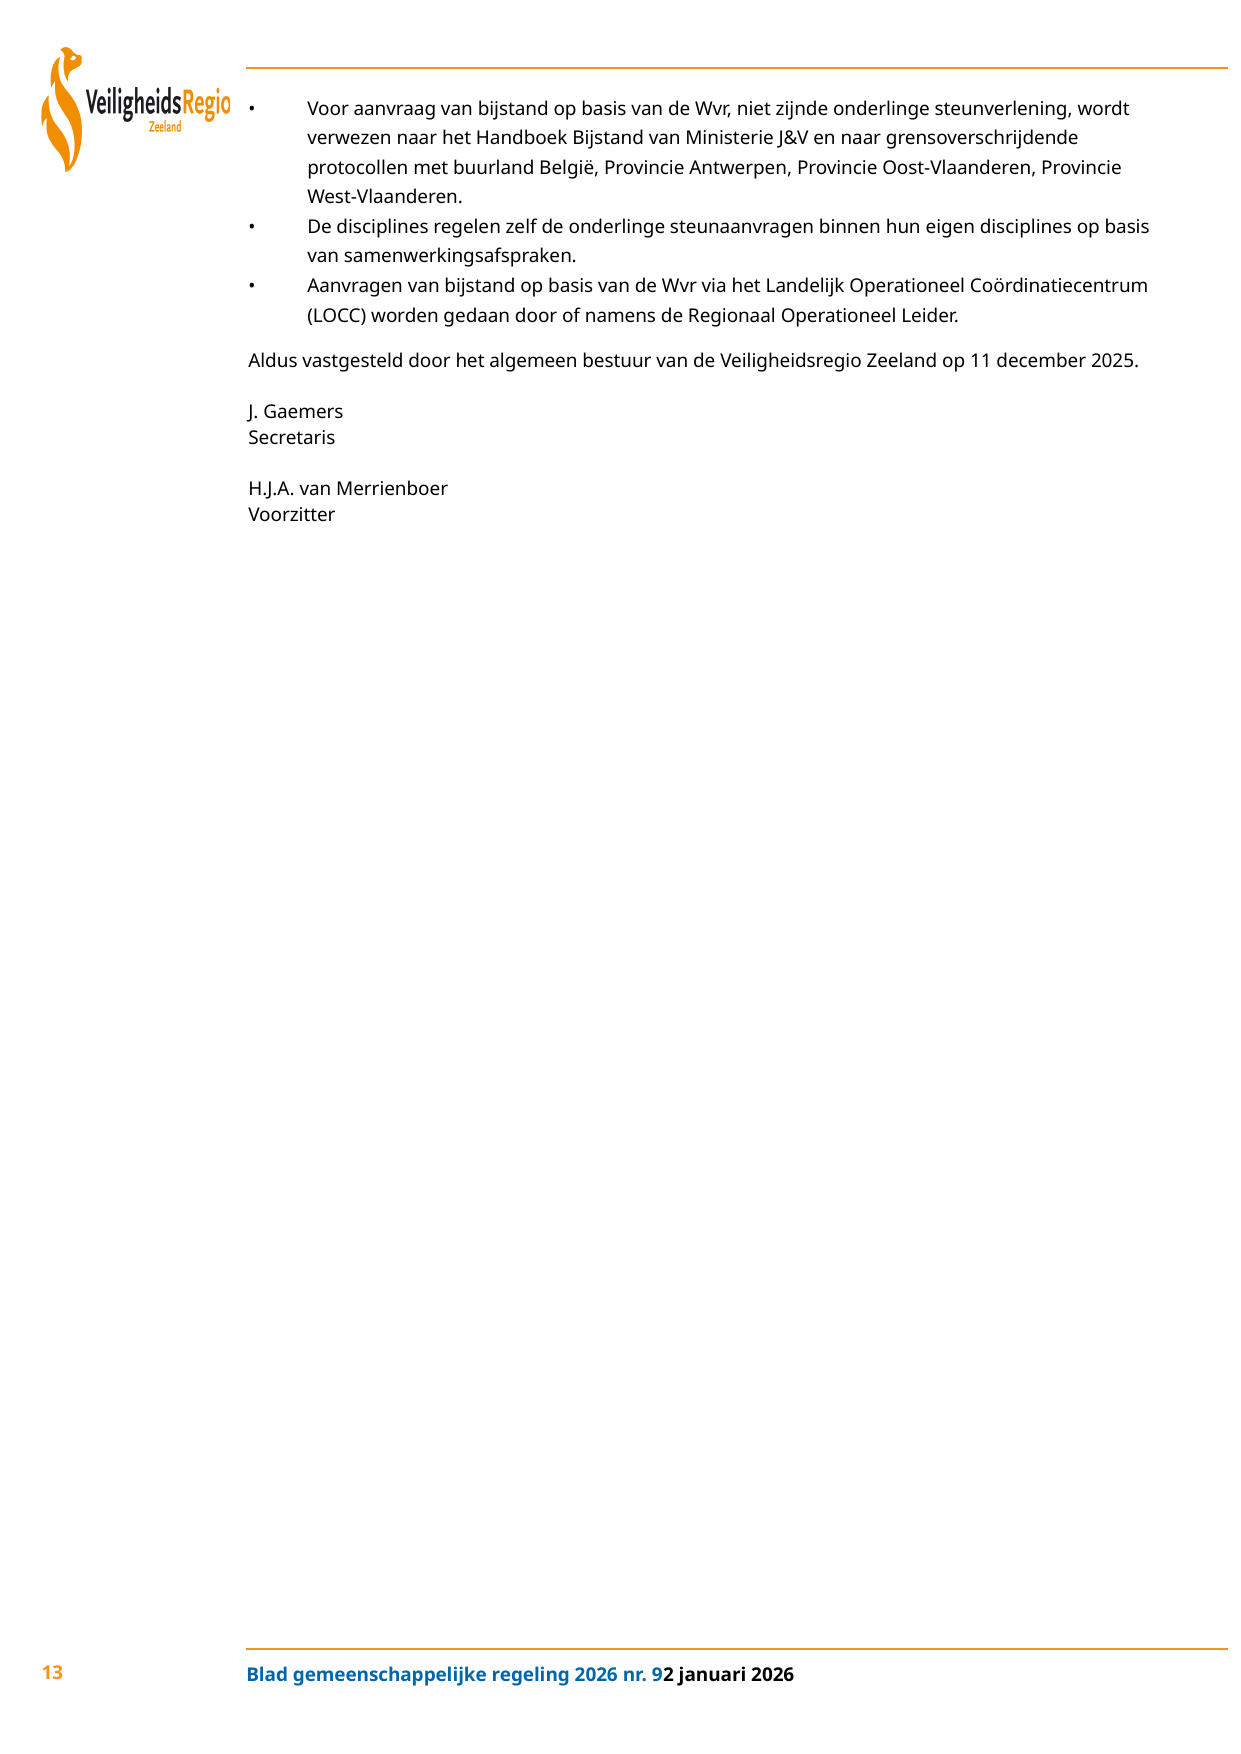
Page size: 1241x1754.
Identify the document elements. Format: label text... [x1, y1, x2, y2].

table_cell Voor aanvraag van bijstand op basis van de Wvr, niet zijnde onderlinge steunverlening, wordt verwezen naar het Handboek Bijstand van Ministerie J&V en naar grensoverschrijdende protocollen met buurland België, Provincie Antwerpen, Provincie Oost-Vlaanderen, Provincie West-Vlaanderen. De disciplines regelen zelf de onderlinge steunaanvragen binnen hun eigen disciplines op basis van samenwerkingsafspraken. Aanvragen van bijstand op basis van de Wvr via het Landelijk Operationeel Coördinatiecentrum (LOCC) worden gedaan door of namens de Regionaal Operationeel Leider. [248, 95, 1152, 328]
text H.J.A. van Merrienboer [248, 476, 1152, 501]
text Voorzitter [248, 501, 1152, 527]
picture [41, 47, 231, 172]
text J. Gaemers [248, 398, 1152, 424]
text Aldus vastgesteld door het algemeen bestuur van de Veiligheidsregio Zeeland op 11 december 2025. [248, 347, 1152, 373]
text Secretaris [248, 424, 1152, 450]
